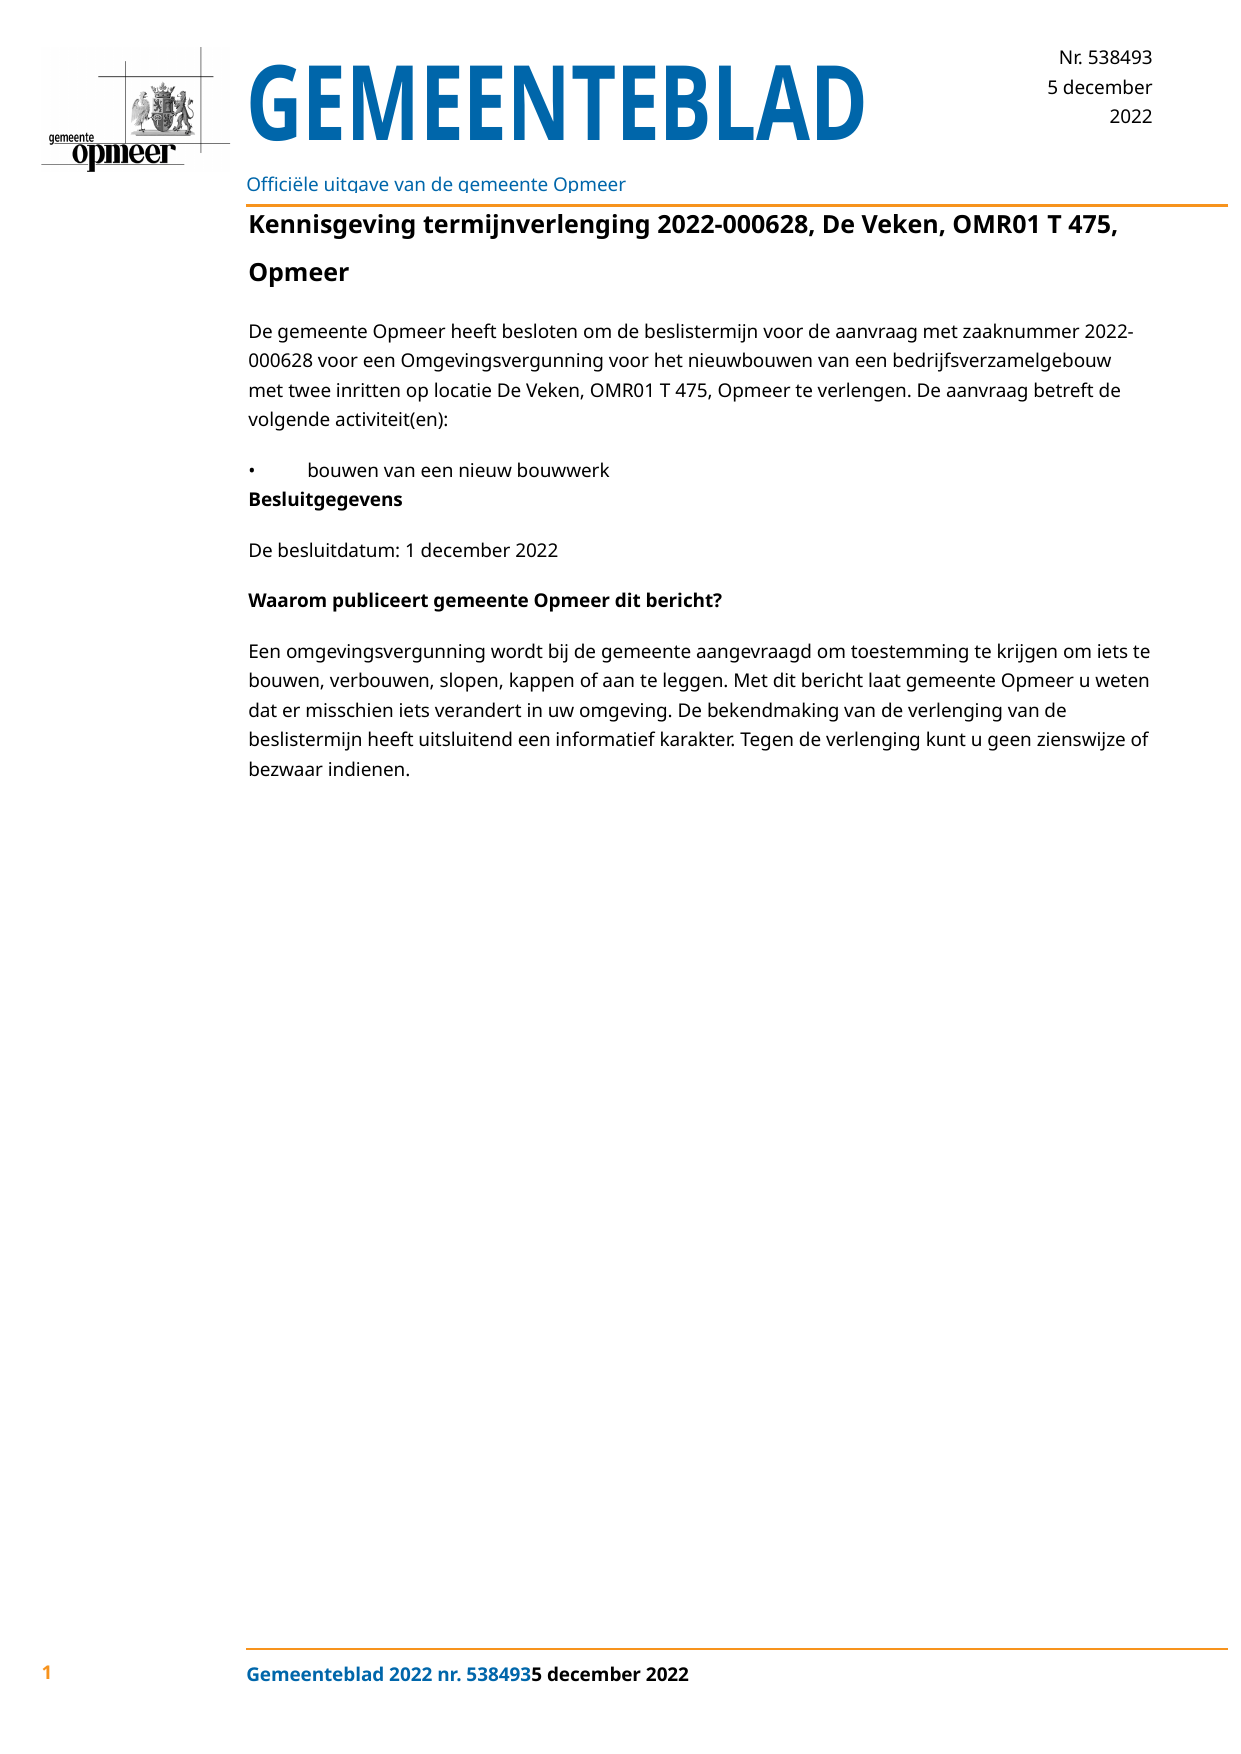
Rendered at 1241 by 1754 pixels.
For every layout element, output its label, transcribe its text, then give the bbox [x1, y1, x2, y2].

text Besluitgegevens [248, 487, 1152, 512]
text Waarom publiceert gemeente Opmeer dit bericht? [248, 587, 1152, 613]
list bouwen van een nieuw bouwwerk [248, 457, 1152, 483]
picture [41, 47, 231, 172]
text Kennisgeving termijnverlenging 2022-000628, De Veken, OMR01 T 475, Opmeer [248, 207, 1152, 288]
text Een omgevingsvergunning wordt bij de gemeente aangevraagd om toestemming te krijgen om iets te bouwen, verbouwen, slopen, kappen of aan te leggen. Met dit bericht laat gemeente Opmeer u weten dat er misschien iets verandert in uw omgeving. De bekendmaking van de verlenging van de beslistermijn heeft uitsluitend een informatief karakter. Tegen de verlenging kunt u geen zienswijze of bezwaar indienen. [248, 638, 1152, 782]
text De besluitdatum: 1 december 2022 [248, 537, 1152, 563]
text De gemeente Opmeer heeft besloten om de beslistermijn voor de aanvraag met zaaknummer 2022-000628 voor een Omgevingsvergunning voor het nieuwbouwen van een bedrijfsverzamelgebouw met twee inritten op locatie De Veken, OMR01 T 475, Opmeer te verlengen. De aanvraag betreft de volgende activiteit(en): [248, 318, 1152, 432]
